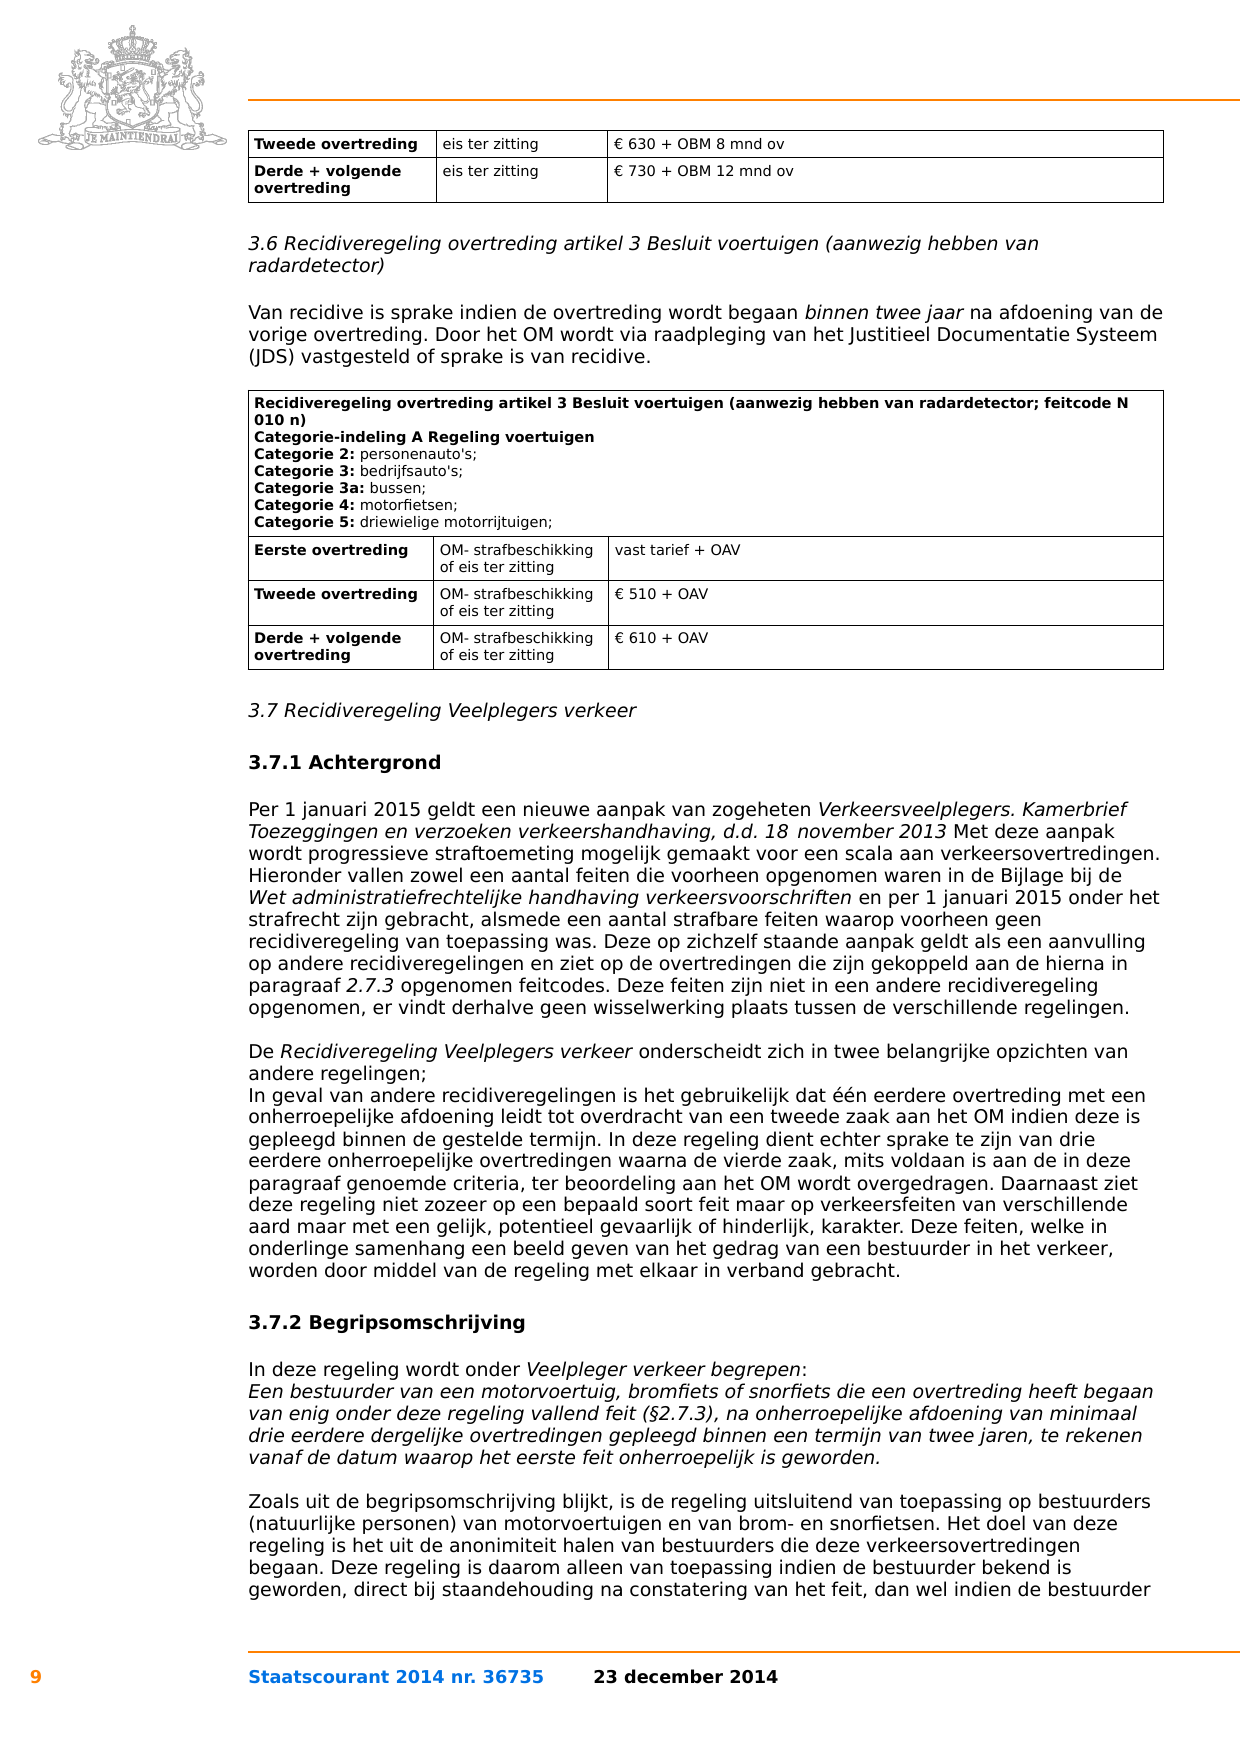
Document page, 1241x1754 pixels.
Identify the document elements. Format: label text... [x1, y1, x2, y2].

table_cell Tweede overtreding [249, 131, 436, 157]
text Zoals uit de begripsomschrijving blijkt, is de regeling uitsluitend van toepassing op bestuurders (natuurlijke personen) van motorvoertuigen en van brom- en snorfietsen. Het doel van deze regeling is het uit de anonimiteit halen van bestuurders die deze verkeersovertredingen begaan. Deze regeling is daarom alleen van toepassing indien de bestuurder bekend is geworden, direct bij staandehouding na constatering van het feit, dan wel indien de bestuurder [248, 1491, 1163, 1601]
table_cell eis ter zitting [437, 158, 607, 202]
table_cell vast tarief + OAV [609, 537, 1163, 580]
subtitle 3.7.1 Achtergrond [248, 752, 1163, 774]
table_cell OM- strafbeschikking of eis ter zitting [434, 626, 608, 669]
table_cell € 510 + OAV [609, 581, 1163, 624]
text In geval van andere recidiveregelingen is het gebruikelijk dat één eerdere overtreding met een onherroepelijke afdoening leidt tot overdracht van een tweede zaak aan het OM indien deze is gepleegd binnen de gestelde termijn. In deze regeling dient echter sprake te zijn van drie eerdere onherroepelijke overtredingen waarna de vierde zaak, mits voldaan is aan de in deze paragraaf genoemde criteria, ter beoordeling aan het OM wordt overgedragen. Daarnaast ziet deze regeling niet zozeer op een bepaald soort feit maar op verkeersfeiten van verschillende aard maar met een gelijk, potentieel gevaarlijk of hinderlijk, karakter. Deze feiten, welke in onderlinge samenhang een beeld geven van het gedrag van een bestuurder in het verkeer, worden door middel van de regeling met elkaar in verband gebracht. [248, 1084, 1163, 1282]
subtitle 3.7 Recidiveregeling Veelplegers verkeer [248, 700, 1163, 722]
text Een bestuurder van een motorvoertuig, bromfiets of snorfiets die een overtreding heeft begaan van enig onder deze regeling vallend feit (§2.7.3), na onherroepelijke afdoening van minimaal drie eerdere dergelijke overtredingen gepleegd binnen een termijn van twee jaren, te rekenen vanaf de datum waarop het eerste feit onherroepelijk is geworden. [248, 1381, 1163, 1469]
picture [38, 25, 227, 150]
table_cell € 610 + OAV [609, 626, 1163, 669]
text Per 1 januari 2015 geldt een nieuwe aanpak van zogeheten Verkeersveelplegers. Kamerbrief Toezeggingen en verzoeken verkeershandhaving, d.d. 18 november 2013 Met deze aanpak wordt progressieve straftoemeting mogelijk gemaakt voor een scala aan verkeersovertredingen. Hieronder vallen zowel een aantal feiten die voorheen opgenomen waren in de Bijlage bij de Wet administratiefrechtelijke handhaving verkeersvoorschriften en per 1 januari 2015 onder het strafrecht zijn gebracht, alsmede een aantal strafbare feiten waarop voorheen geen recidiveregeling van toepassing was. Deze op zichzelf staande aanpak geldt als een aanvulling op andere recidiveregelingen en ziet op de overtredingen die zijn gekoppeld aan de hierna in paragraaf 2.7.3 opgenomen feitcodes. Deze feiten zijn niet in een andere recidiveregeling opgenomen, er vindt derhalve geen wisselwerking plaats tussen de verschillende regelingen. [248, 799, 1163, 1019]
table_cell eis ter zitting [437, 131, 607, 157]
table_cell € 630 + OBM 8 mnd ov [608, 131, 1163, 157]
text Van recidive is sprake indien de overtreding wordt begaan binnen twee jaar na afdoening van de vorige overtreding. Door het OM wordt via raadpleging van het Justitieel Documentatie Systeem (JDS) vastgesteld of sprake is van recidive. [248, 302, 1163, 368]
subtitle 3.6 Recidiveregeling overtreding artikel 3 Besluit voertuigen (aanwezig hebben van radardetector) [248, 233, 1163, 277]
text In deze regeling wordt onder Veelpleger verkeer begrepen: [248, 1359, 1163, 1381]
table_cell OM- strafbeschikking of eis ter zitting [434, 581, 608, 624]
subtitle 3.7.2 Begripsomschrijving [248, 1312, 1163, 1334]
table_cell Derde + volgende overtreding [249, 158, 436, 202]
table_cell € 730 + OBM 12 mnd ov [608, 158, 1163, 202]
table_cell Derde + volgende overtreding [249, 626, 433, 669]
table_header Recidiveregeling overtreding artikel 3 Besluit voertuigen (aanwezig hebben van radardetector; feitcode N 010 n) Categorie-indeling A Regeling voertuigen Categorie 2: personenauto's; Categorie 3: bedrijfsauto's; Categorie 3a: bussen; Categorie 4: motorfietsen; Categorie 5: driewielige motorrijtuigen; [249, 391, 1163, 536]
table_cell OM- strafbeschikking of eis ter zitting [434, 537, 608, 580]
text De Recidiveregeling Veelplegers verkeer onderscheidt zich in twee belangrijke opzichten van andere regelingen; [248, 1041, 1163, 1084]
table_cell Tweede overtreding [249, 581, 433, 624]
table_cell Eerste overtreding [249, 537, 433, 580]
